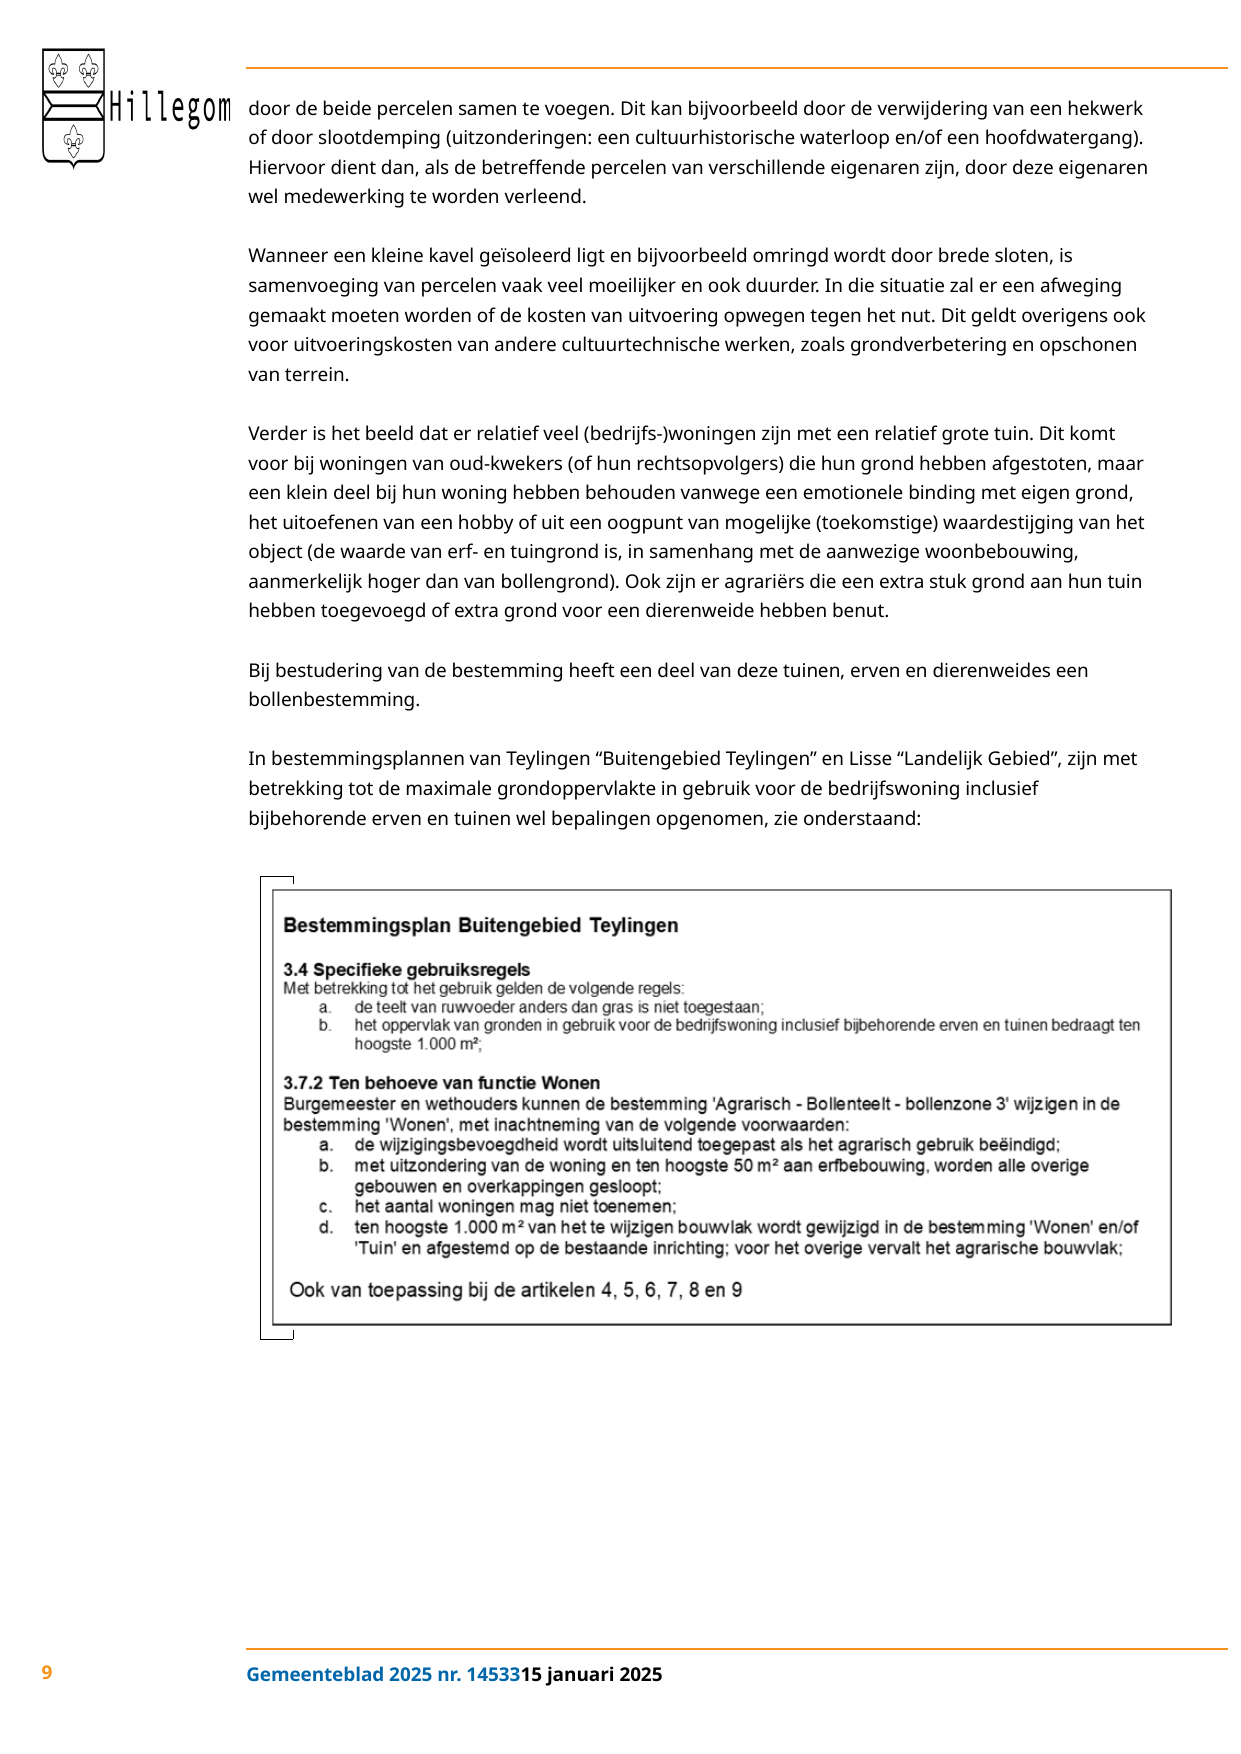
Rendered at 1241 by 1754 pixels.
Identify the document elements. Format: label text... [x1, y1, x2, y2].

picture [41, 47, 231, 172]
text Wanneer een kleine kavel geïsoleerd ligt en bijvoorbeeld omringd wordt door brede sloten, is samenvoeging van percelen vaak veel moeilijker en ook duurder. In die situatie zal er een afweging gemaakt moeten worden of de kosten van uitvoering opwegen tegen het nut. Dit geldt overigens ook voor uitvoeringskosten van andere cultuurtechnische werken, zoals grondverbetering en opschonen van terrein. [248, 243, 1152, 387]
text In bestemmingsplannen van Teylingen “Buitengebied Teylingen” en Lisse “Landelijk Gebied”, zijn met betrekking tot de maximale grondoppervlakte in gebruik voor de bedrijfswoning inclusief bijbehorende erven en tuinen wel bepalingen opgenomen, zie onderstaand: [248, 746, 1152, 831]
text door de beide percelen samen te voegen. Dit kan bijvoorbeeld door de verwijdering van een hekwerk of door slootdemping (uitzonderingen: een cultuurhistorische waterloop en/of een hoofdwatergang). Hiervoor dient dan, als de betreffende percelen van verschillende eigenaren zijn, door deze eigenaren wel medewerking te worden verleend. [248, 95, 1152, 209]
text Verder is het beeld dat er relatief veel (bedrijfs-)woningen zijn met een relatief grote tuin. Dit komt voor bij woningen van oud-kwekers (of hun rechtsopvolgers) die hun grond hebben afgestoten, maar een klein deel bij hun woning hebben behouden vanwege een emotionele binding met eigen grond, het uitoefenen van een hobby of uit een oogpunt van mogelijke (toekomstige) waardestijging van het object (de waarde van erf- en tuingrond is, in samenhang met de aanwezige woonbebouwing, aanmerkelijk hoger dan van bollengrond). Ook zijn er agrariërs die een extra stuk grond aan hun tuin hebben toegevoegd of extra grond voor een dierenweide hebben benut. [248, 420, 1152, 623]
text Bij bestudering van de bestemming heeft een deel van deze tuinen, erven en dierenweides een bollenbestemming. [248, 657, 1152, 712]
picture [268, 884, 1173, 1330]
